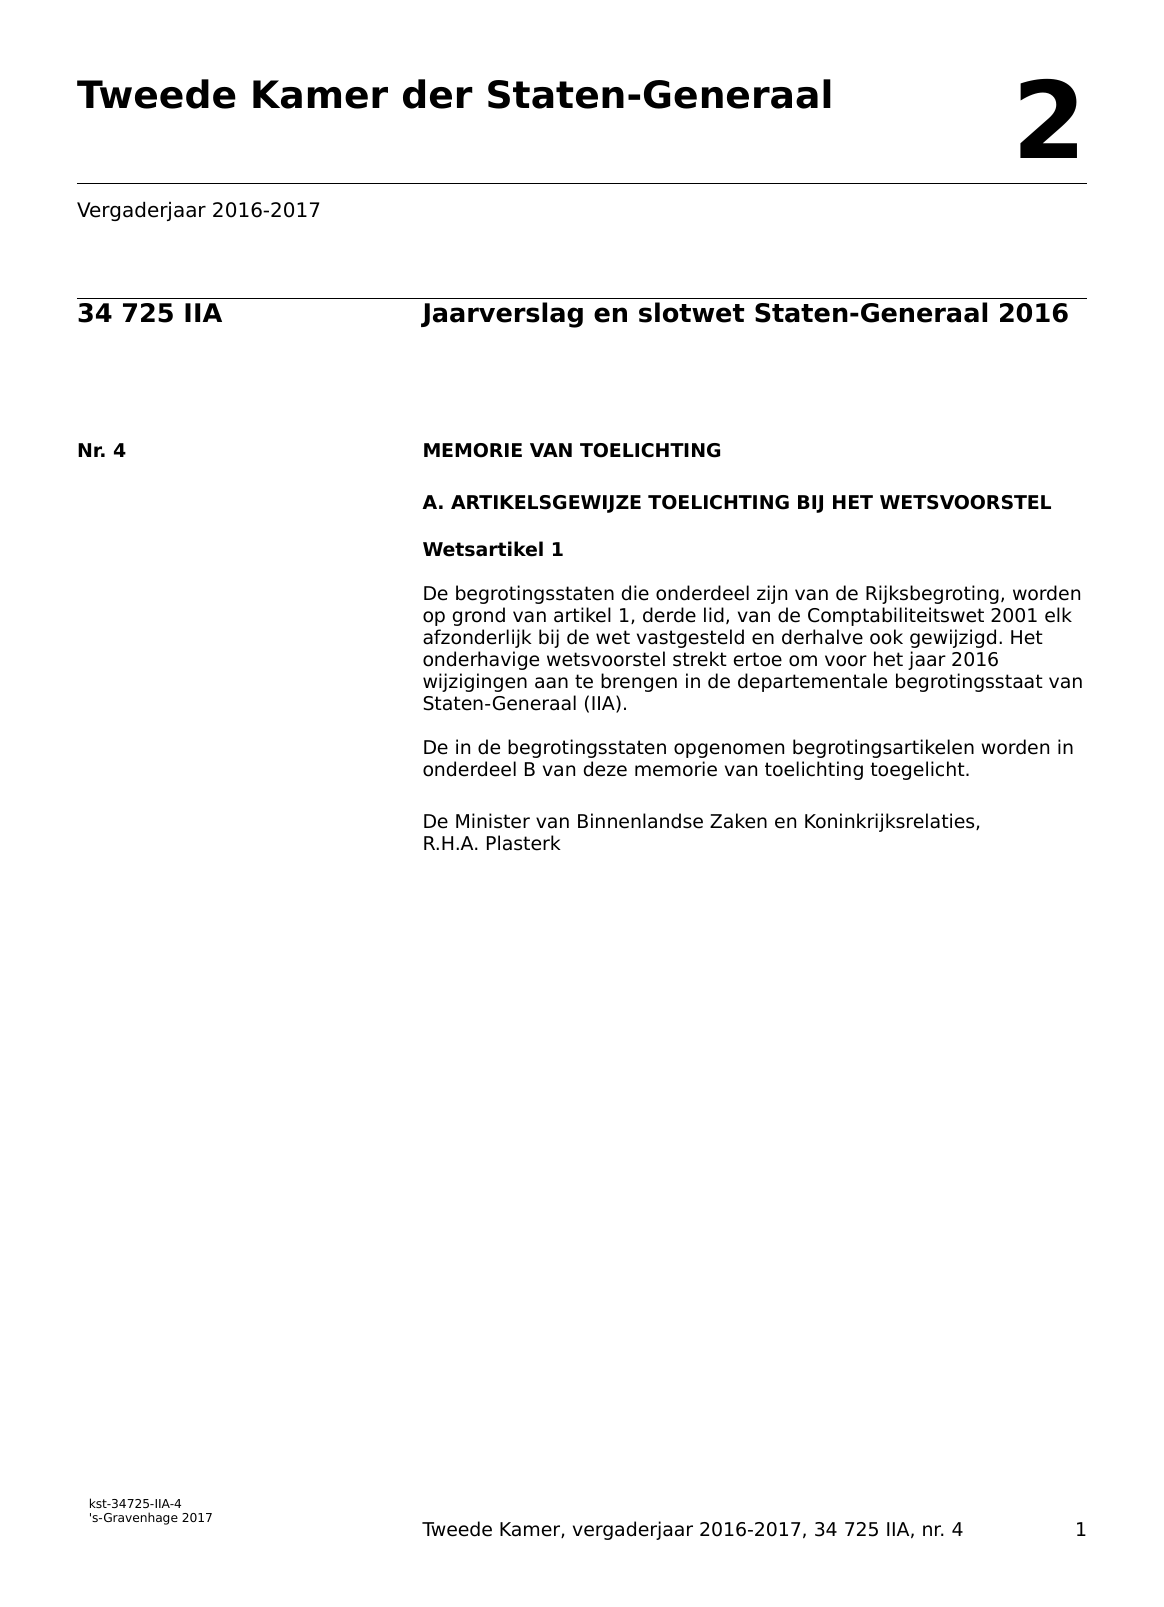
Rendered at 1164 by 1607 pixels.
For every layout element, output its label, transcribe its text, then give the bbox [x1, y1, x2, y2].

text kst-34725-IIA-4 [88, 1497, 323, 1511]
subtitle Nr. 4 MEMORIE VAN TOELICHTING [77, 440, 1087, 462]
text 's-Gravenhage 2017 [88, 1511, 323, 1525]
subtitle Wetsartikel 1 [422, 539, 1087, 561]
subtitle A. ARTIKELSGEWIJZE TOELICHTING BIJ HET WETSVOORSTEL [422, 492, 1087, 514]
subtitle 34 725 IIA Jaarverslag en slotwet Staten-Generaal 2016 [77, 299, 1087, 329]
table_header Tweede Kamer der Staten-Generaal [77, 59, 886, 183]
text De begrotingsstaten die onderdeel zijn van de Rijksbegroting, worden op grond van artikel 1, derde lid, van de Comptabiliteitswet 2001 elk afzonderlijk bij de wet vastgesteld en derhalve ook gewijzigd. Het onderhavige wetsvoorstel strekt ertoe om voor het jaar 2016 wijzigingen aan te brengen in de departementale begrotingsstaat van Staten-Generaal (IIA). [422, 583, 1087, 715]
table_header 2 [886, 59, 1087, 183]
text De Minister van Binnenlandse Zaken en Koninkrijksrelaties, R.H.A. Plasterk [422, 811, 1087, 855]
text De in de begrotingsstaten opgenomen begrotingsartikelen worden in onderdeel B van deze memorie van toelichting toegelicht. [422, 737, 1087, 781]
table_cell Vergaderjaar 2016-2017 [77, 184, 1087, 298]
